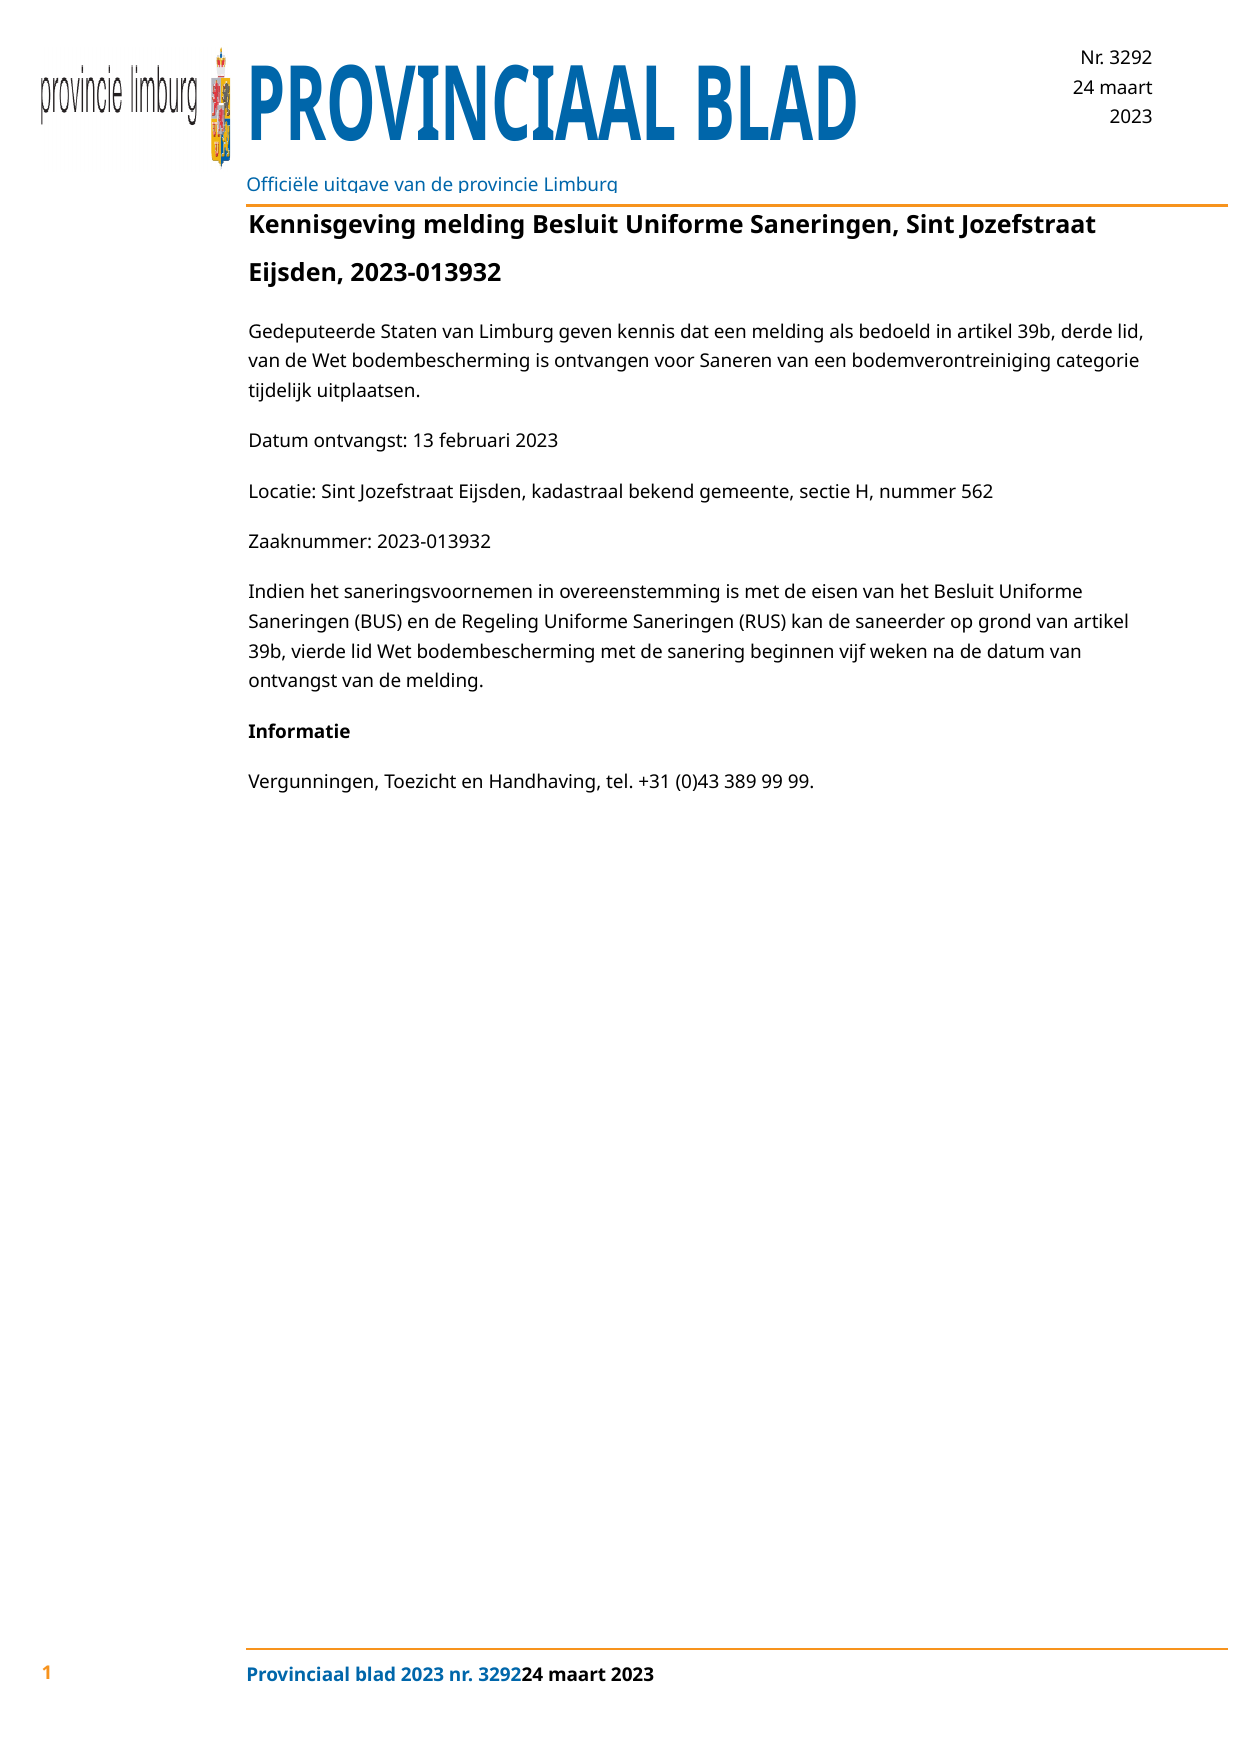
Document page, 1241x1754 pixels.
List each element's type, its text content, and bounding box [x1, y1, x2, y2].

text Indien het saneringsvoornemen in overeenstemming is met de eisen van het Besluit Uniforme Saneringen (BUS) en de Regeling Uniforme Saneringen (RUS) kan de saneerder op grond van artikel 39b, vierde lid Wet bodembescherming met de sanering beginnen vijf weken na de datum van ontvangst van de melding. [248, 579, 1152, 693]
text Datum ontvangst: 13 februari 2023 [248, 427, 1152, 453]
picture [41, 47, 231, 172]
text Gedeputeerde Staten van Limburg geven kennis dat een melding als bedoeld in artikel 39b, derde lid, van de Wet bodembescherming is ontvangen voor Saneren van een bodemverontreiniging categorie tijdelijk uitplaatsen. [248, 318, 1152, 403]
text Locatie: Sint Jozefstraat Eijsden, kadastraal bekend gemeente, sectie H, nummer 562 [248, 478, 1152, 504]
text Vergunningen, Toezicht en Handhaving, tel. +31 (0)43 389 99 99. [248, 768, 1152, 794]
text Kennisgeving melding Besluit Uniforme Saneringen, Sint Jozefstraat Eijsden, 2023-013932 [248, 207, 1152, 288]
text Zaaknummer: 2023-013932 [248, 528, 1152, 554]
text Informatie [248, 718, 1152, 744]
